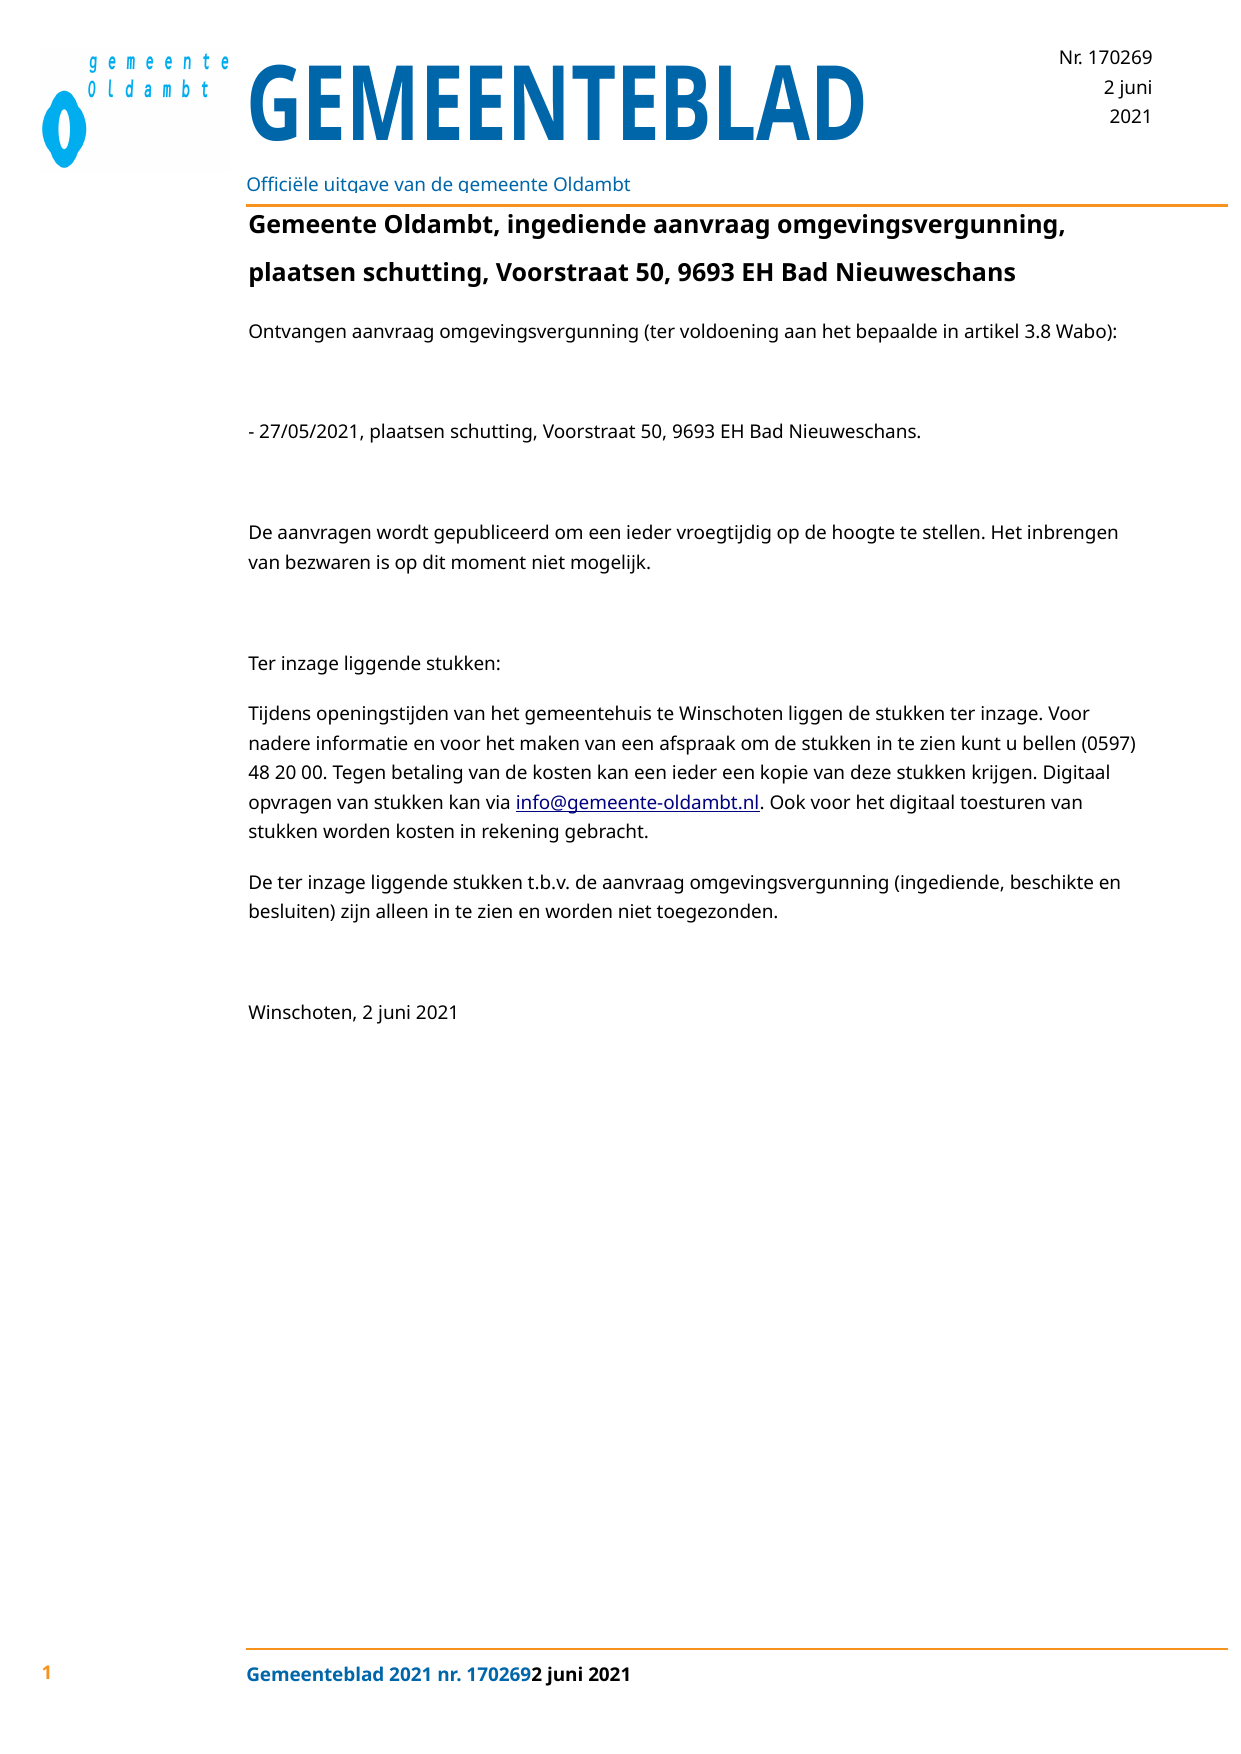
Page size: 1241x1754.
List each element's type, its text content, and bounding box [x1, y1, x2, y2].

text Ontvangen aanvraag omgevingsvergunning (ter voldoening aan het bepaalde in artikel 3.8 Wabo): [248, 318, 1152, 344]
text Gemeente Oldambt, ingediende aanvraag omgevingsvergunning, plaatsen schutting, Voorstraat 50, 9693 EH Bad Nieuweschans [248, 207, 1152, 288]
picture [41, 47, 231, 172]
text Winschoten, 2 juni 2021 [248, 999, 1152, 1025]
text Ter inzage liggende stukken: [248, 650, 1152, 676]
text Tijdens openingstijden van het gemeentehuis te Winschoten liggen de stukken ter inzage. Voor nadere informatie en voor het maken van een afspraak om de stukken in te zien kunt u bellen (0597) 48 20 00. Tegen betaling van de kosten kan een ieder een kopie van deze stukken krijgen. Digitaal opvragen van stukken kan via info@gemeente-oldambt.nl. Ook voor het digitaal toesturen van stukken worden kosten in rekening gebracht. [248, 700, 1152, 844]
text De aanvragen wordt gepubliceerd om een ieder vroegtijdig op de hoogte te stellen. Het inbrengen van bezwaren is op dit moment niet mogelijk. [248, 519, 1152, 575]
text - 27/05/2021, plaatsen schutting, Voorstraat 50, 9693 EH Bad Nieuweschans. [248, 419, 1152, 444]
text De ter inzage liggende stukken t.b.v. de aanvraag omgevingsvergunning (ingediende, beschikte en besluiten) zijn alleen in te zien en worden niet toegezonden. [248, 869, 1152, 924]
